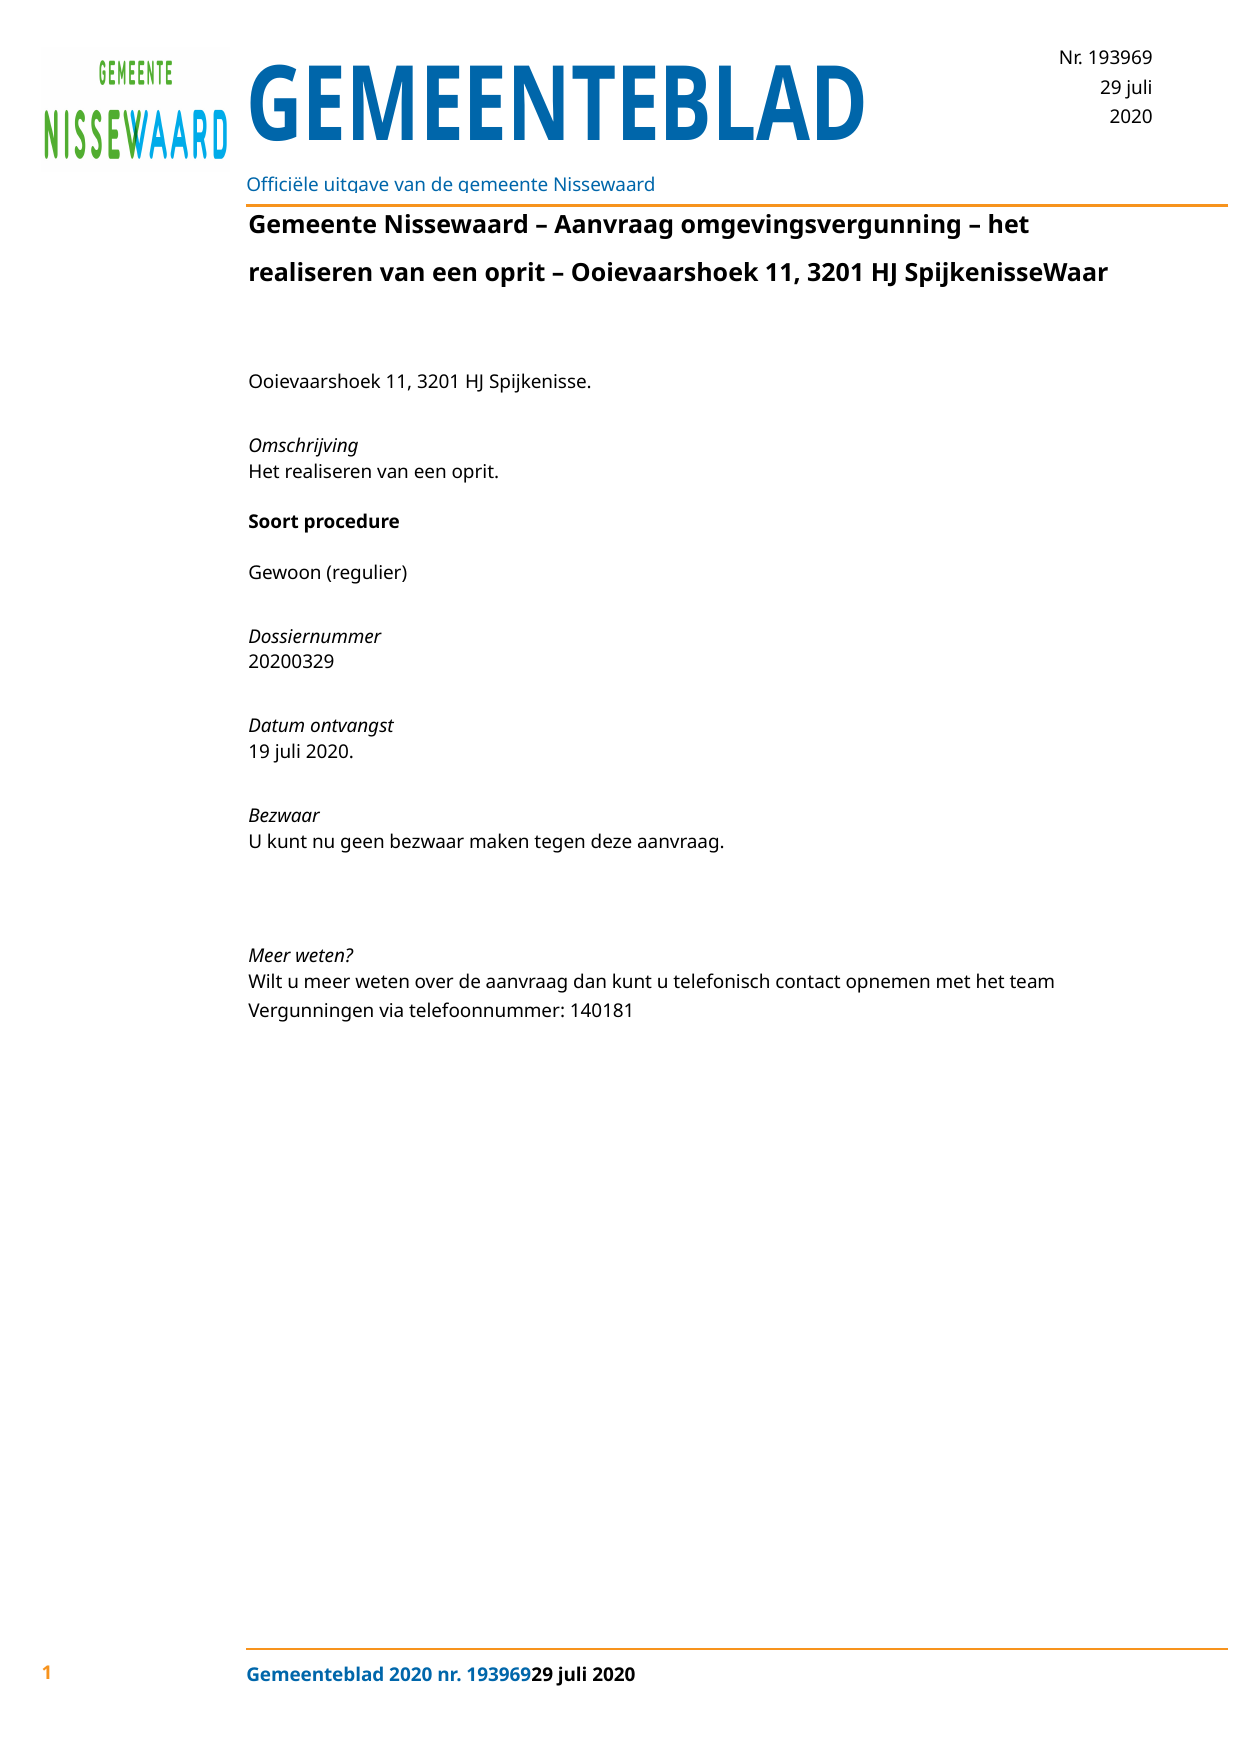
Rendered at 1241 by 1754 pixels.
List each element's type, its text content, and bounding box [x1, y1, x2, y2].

text 19 juli 2020. [248, 738, 1152, 764]
text Dossiernummer [248, 623, 1152, 648]
text 20200329 [248, 648, 1152, 674]
text Wilt u meer weten over de aanvraag dan kunt u telefonisch contact opnemen met het team Vergunningen via telefoonnummer: 140181 [248, 968, 1152, 1023]
text Meer weten? [248, 942, 1152, 968]
text Bezwaar [248, 802, 1152, 828]
text Datum ontvangst [248, 712, 1152, 738]
text Het realiseren van een oprit. [248, 458, 1152, 484]
text Gemeente Nissewaard – Aanvraag omgevingsvergunning – het realiseren van een oprit – Ooievaarshoek 11, 3201 HJ SpijkenisseWaar [248, 207, 1152, 288]
picture [41, 47, 231, 172]
text Gewoon (regulier) [248, 559, 1152, 584]
text Soort procedure [248, 508, 1152, 534]
text Omschrijving [248, 432, 1152, 458]
text Ooievaarshoek 11, 3201 HJ Spijkenisse. [248, 368, 1152, 394]
text U kunt nu geen bezwaar maken tegen deze aanvraag. [248, 828, 1152, 854]
